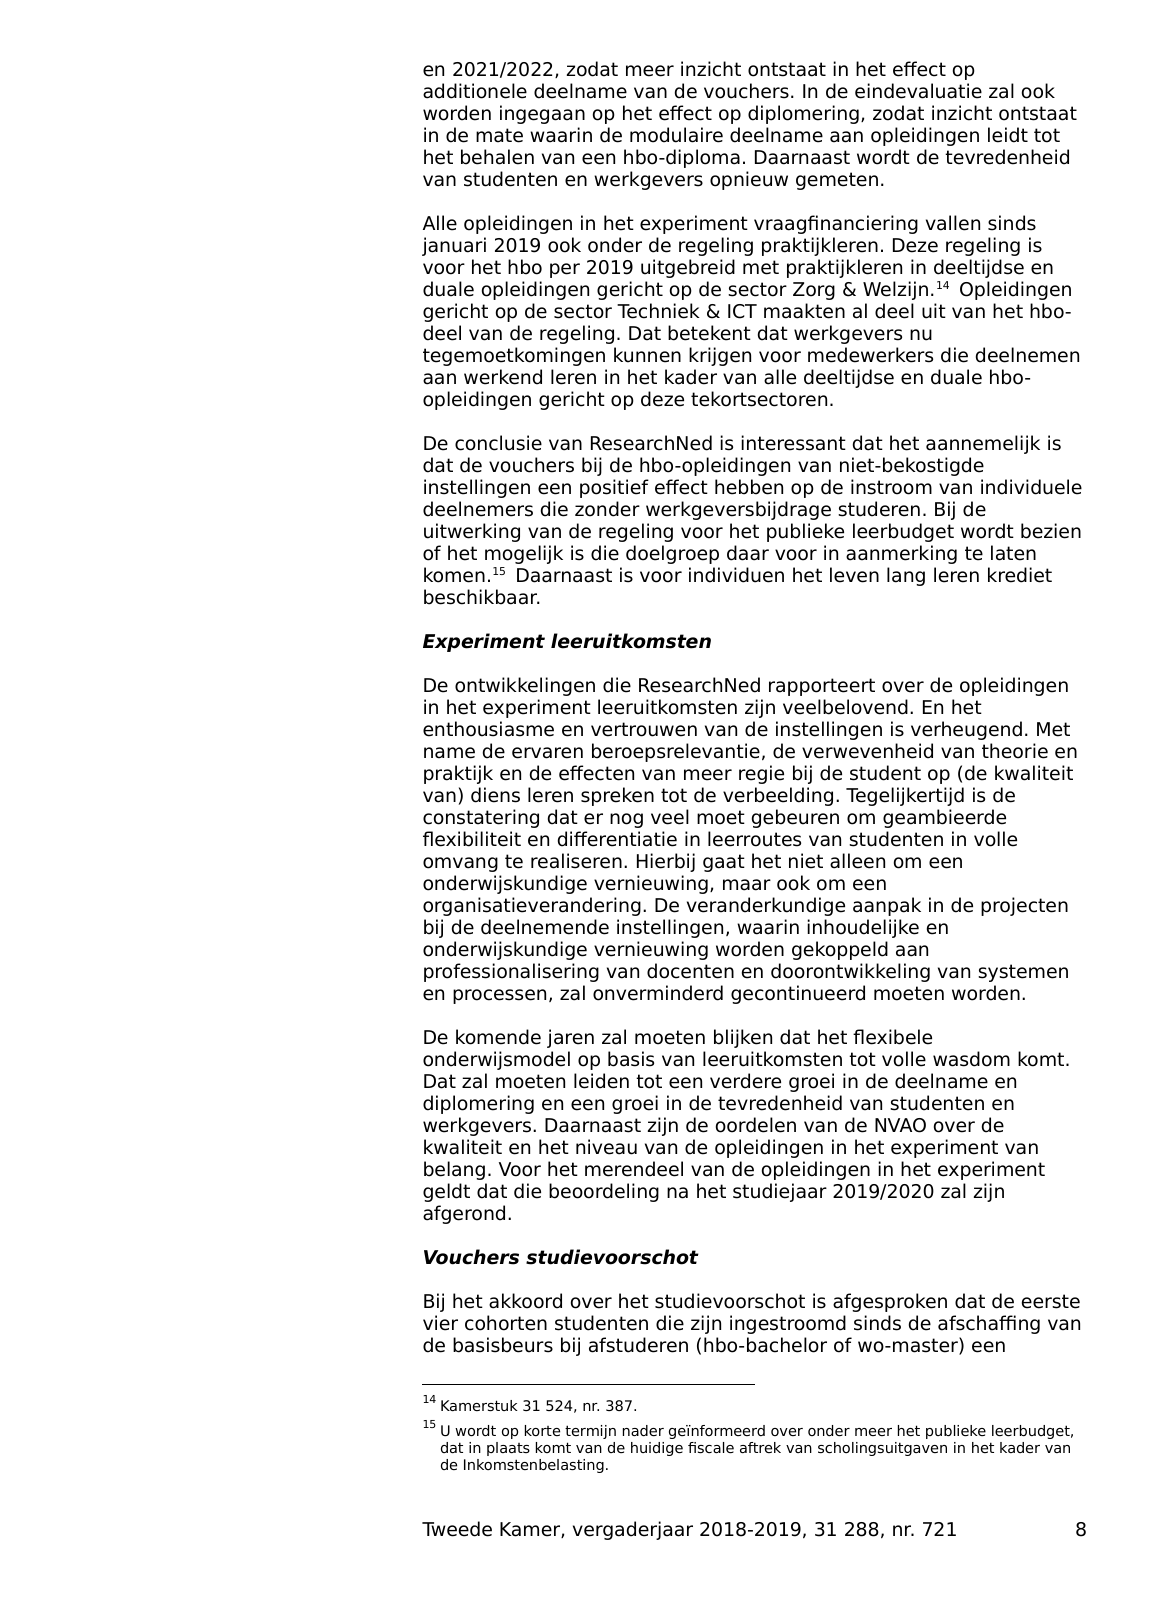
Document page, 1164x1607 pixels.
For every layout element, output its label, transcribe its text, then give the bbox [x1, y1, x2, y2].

subtitle Vouchers studievoorschot [422, 1247, 1087, 1269]
text en 2021/2022, zodat meer inzicht ontstaat in het effect op additionele deelname van de vouchers. In de eindevaluatie zal ook worden ingegaan op het effect op diplomering, zodat inzicht ontstaat in de mate waarin de modulaire deelname aan opleidingen leidt tot het behalen van een hbo-diploma. Daarnaast wordt de tevredenheid van studenten en werkgevers opnieuw gemeten. [422, 59, 1087, 191]
text De ontwikkelingen die ResearchNed rapporteert over de opleidingen in het experiment leeruitkomsten zijn veelbelovend. En het enthousiasme en vertrouwen van de instellingen is verheugend. Met name de ervaren beroepsrelevantie, de verwevenheid van theorie en praktijk en de effecten van meer regie bij de student op (de kwaliteit van) diens leren spreken tot de verbeelding. Tegelijkertijd is de constatering dat er nog veel moet gebeuren om geambieerde flexibiliteit en differentiatie in leerroutes van studenten in volle omvang te realiseren. Hierbij gaat het niet alleen om een onderwijskundige vernieuwing, maar ook om een organisatieverandering. De veranderkundige aanpak in de projecten bij de deelnemende instellingen, waarin inhoudelijke en onderwijskundige vernieuwing worden gekoppeld aan professionalisering van docenten en doorontwikkeling van systemen en processen, zal onverminderd gecontinueerd moeten worden. [422, 675, 1087, 1005]
text Alle opleidingen in het experiment vraagfinanciering vallen sinds januari 2019 ook onder de regeling praktijkleren. Deze regeling is voor het hbo per 2019 uitgebreid met praktijkleren in deeltijdse en duale opleidingen gericht op de sector Zorg & Welzijn. Opleidingen gericht op de sector Techniek & ICT maakten al deel uit van het hbo-deel van de regeling. Dat betekent dat werkgevers nu tegemoetkomingen kunnen krijgen voor medewerkers die deelnemen aan werkend leren in het kader van alle deeltijdse en duale hbo-opleidingen gericht op deze tekortsectoren. [422, 213, 1087, 411]
subtitle Experiment leeruitkomsten [422, 631, 1087, 653]
text Kamerstuk 31 524, nr. 387. [422, 1393, 1087, 1416]
text De komende jaren zal moeten blijken dat het flexibele onderwijsmodel op basis van leeruitkomsten tot volle wasdom komt. Dat zal moeten leiden tot een verdere groei in de deelname en diplomering en een groei in de tevredenheid van studenten en werkgevers. Daarnaast zijn de oordelen van de NVAO over de kwaliteit en het niveau van de opleidingen in het experiment van belang. Voor het merendeel van de opleidingen in het experiment geldt dat die beoordeling na het studiejaar 2019/2020 zal zijn afgerond. [422, 1027, 1087, 1225]
text De conclusie van ResearchNed is interessant dat het aannemelijk is dat de vouchers bij de hbo-opleidingen van niet-bekostigde instellingen een positief effect hebben op de instroom van individuele deelnemers die zonder werkgeversbijdrage studeren. Bij de uitwerking van de regeling voor het publieke leerbudget wordt bezien of het mogelijk is die doelgroep daar voor in aanmerking te laten komen. Daarnaast is voor individuen het leven lang leren krediet beschikbaar. [422, 433, 1087, 609]
text Bij het akkoord over het studievoorschot is afgesproken dat de eerste vier cohorten studenten die zijn ingestroomd sinds de afschaffing van de basisbeurs bij afstuderen (hbo-bachelor of wo-master) een [422, 1291, 1087, 1357]
text U wordt op korte termijn nader geïnformeerd over onder meer het publieke leerbudget, dat in plaats komt van de huidige fiscale aftrek van scholingsuitgaven in het kader van de Inkomstenbelasting. [422, 1418, 1087, 1474]
